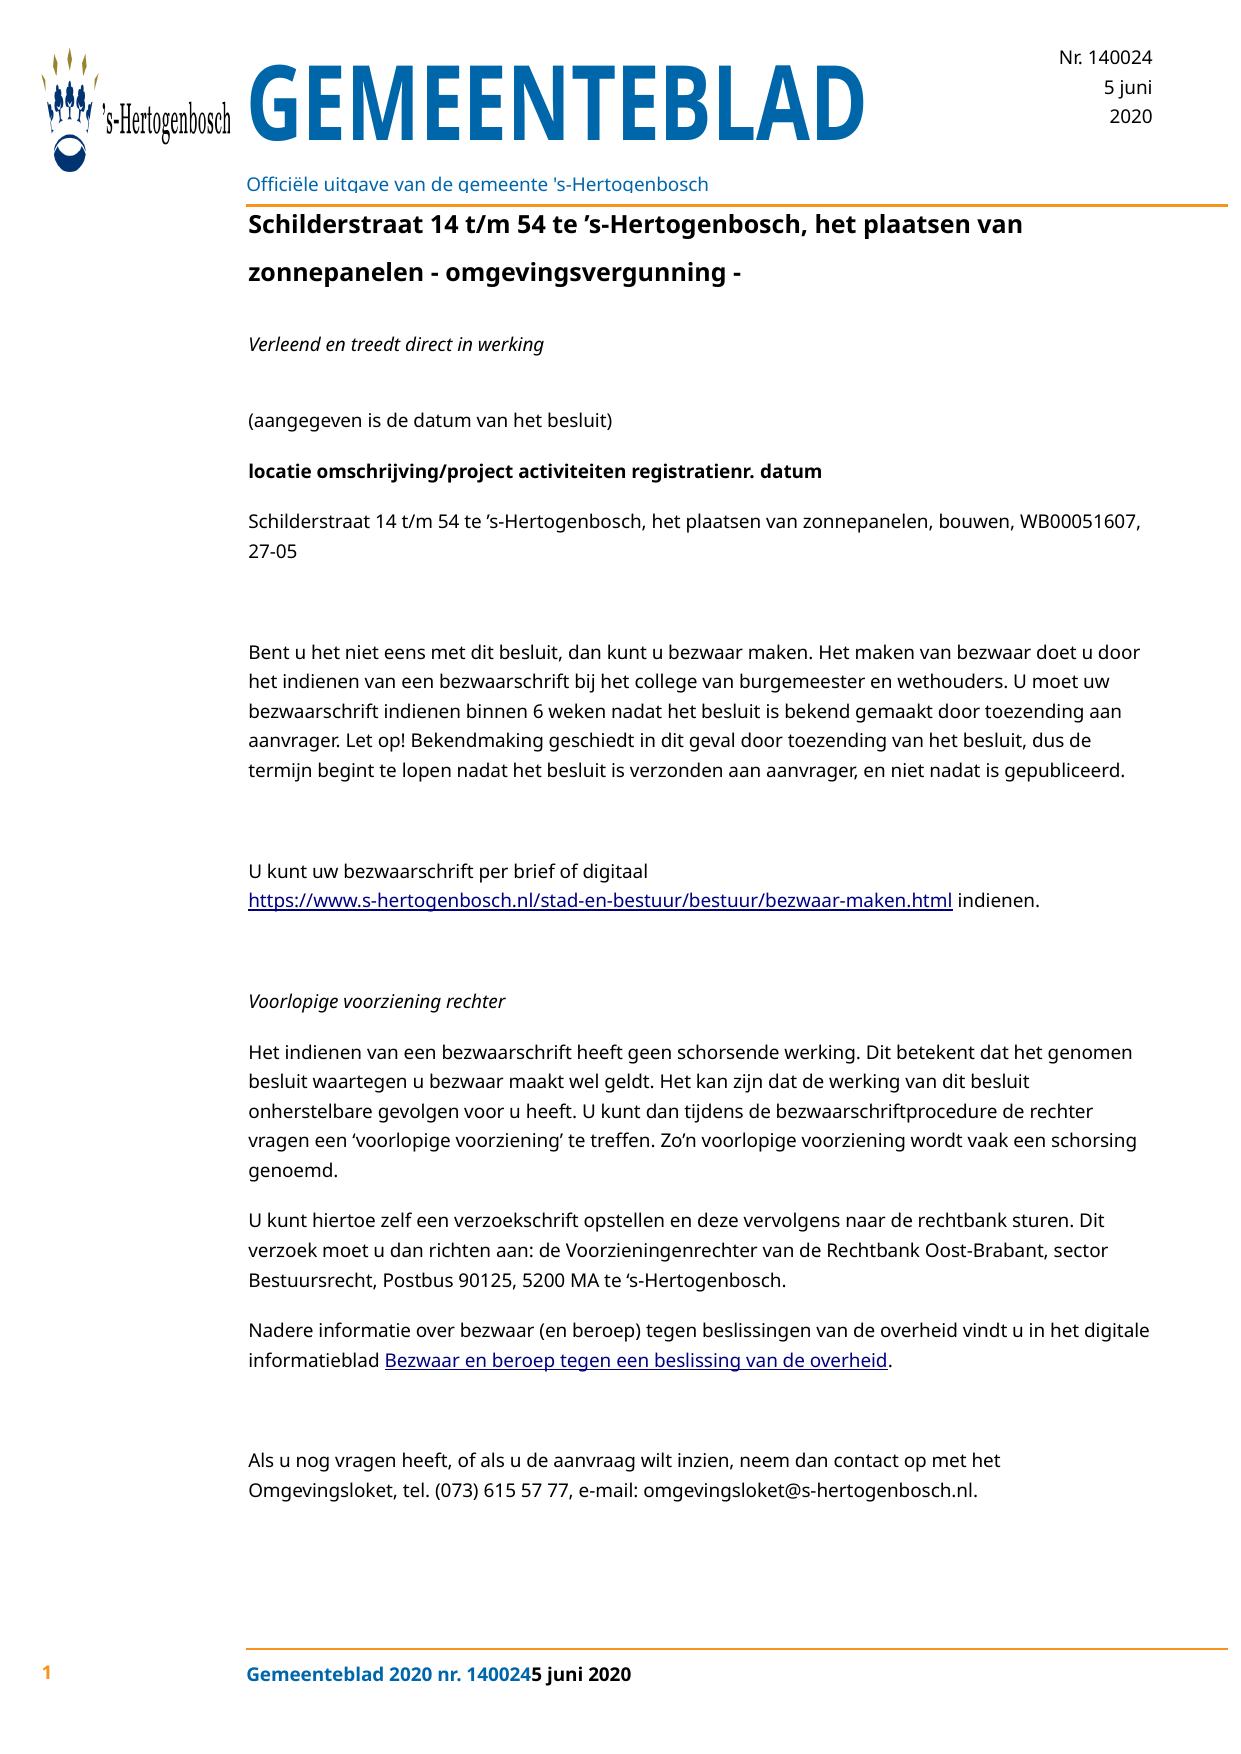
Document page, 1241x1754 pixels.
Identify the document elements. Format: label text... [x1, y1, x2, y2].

text Nadere informatie over bezwaar (en beroep) tegen beslissingen van de overheid vindt u in het digitale informatieblad Bezwaar en beroep tegen een beslissing van de overheid. [248, 1317, 1152, 1372]
picture [41, 47, 231, 172]
text Voorlopige voorziening rechter [248, 988, 1152, 1014]
text Schilderstraat 14 t/m 54 te ’s-Hertogenbosch, het plaatsen van zonnepanelen, bouwen, WB00051607, 27-05 [248, 508, 1152, 564]
text U kunt uw bezwaarschrift per brief of digitaal https://www.s-hertogenbosch.nl/stad-en-bestuur/bestuur/bezwaar-maken.html indienen. [248, 858, 1152, 913]
text Verleend en treedt direct in werking [248, 331, 1152, 357]
text U kunt hiertoe zelf een verzoekschrift opstellen en deze vervolgens naar de rechtbank sturen. Dit verzoek moet u dan richten aan: de Voorzieningenrechter van de Rechtbank Oost-Brabant, sector Bestuursrecht, Postbus 90125, 5200 MA te ‘s-Hertogenbosch. [248, 1208, 1152, 1292]
text locatie omschrijving/project activiteiten registratienr. datum [248, 458, 1152, 484]
text Schilderstraat 14 t/m 54 te ’s-Hertogenbosch, het plaatsen van zonnepanelen - omgevingsvergunning - [248, 207, 1152, 288]
text Het indienen van een bezwaarschrift heeft geen schorsende werking. Dit betekent dat het genomen besluit waartegen u bezwaar maakt wel geldt. Het kan zijn dat de werking van dit besluit onherstelbare gevolgen voor u heeft. U kunt dan tijdens de bezwaarschriftprocedure de rechter vragen een ‘voorlopige voorziening’ te treffen. Zo’n voorlopige voorziening wordt vaak een schorsing genoemd. [248, 1039, 1152, 1183]
text Als u nog vragen heeft, of als u de aanvraag wilt inzien, neem dan contact op met het Omgevingsloket, tel. (073) 615 57 77, e-mail: omgevingsloket@s-hertogenbosch.nl. [248, 1448, 1152, 1503]
text (aangegeven is de datum van het besluit) [248, 408, 1152, 433]
text Bent u het niet eens met dit besluit, dan kunt u bezwaar maken. Het maken van bezwaar doet u door het indienen van een bezwaarschrift bij het college van burgemeester en wethouders. U moet uw bezwaarschrift indienen binnen 6 weken nadat het besluit is bekend gemaakt door toezending aan aanvrager. Let op! Bekendmaking geschiedt in dit geval door toezending van het besluit, dus de termijn begint te lopen nadat het besluit is verzonden aan aanvrager, en niet nadat is gepubliceerd. [248, 639, 1152, 783]
